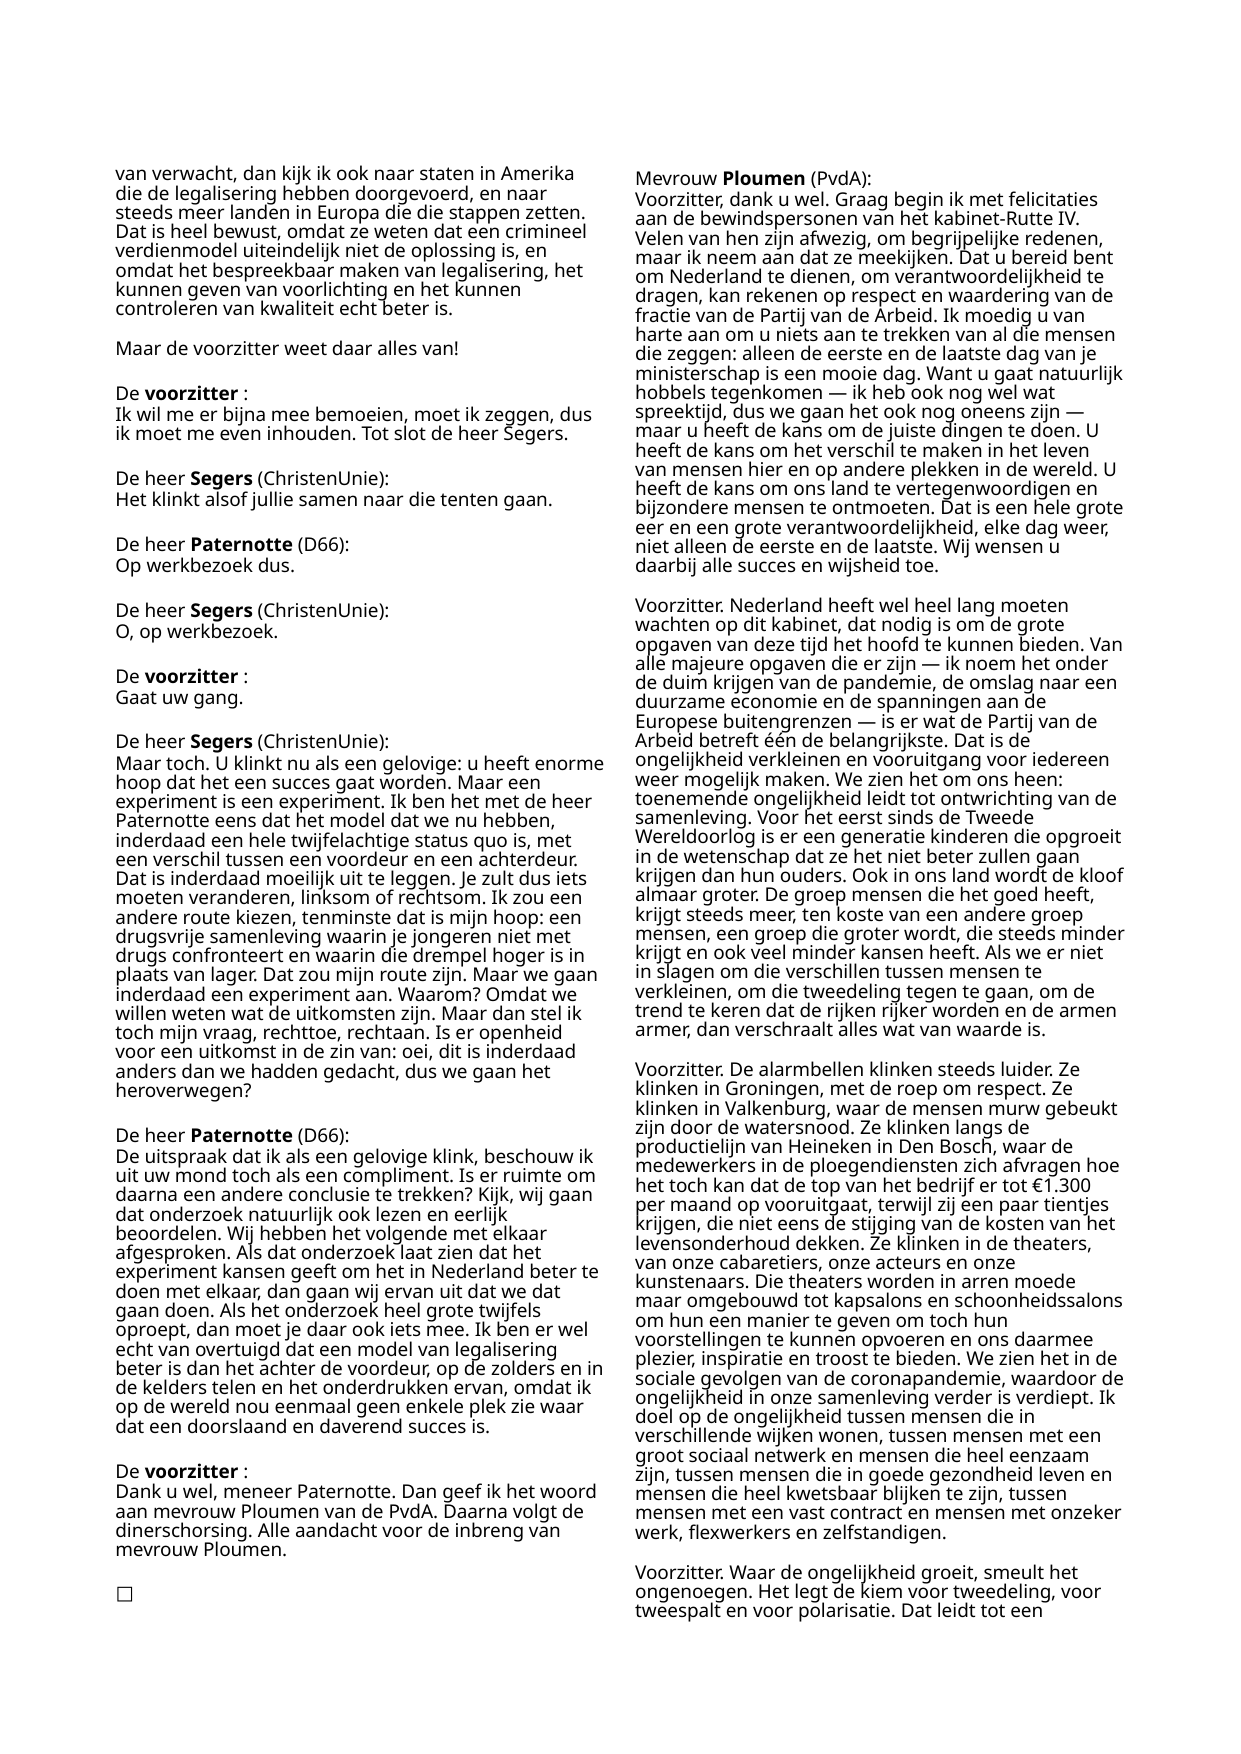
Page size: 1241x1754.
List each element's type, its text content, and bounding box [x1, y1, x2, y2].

text Ik wil me er bijna mee bemoeien, moet ik zeggen, dus ik moet me even inhouden. Tot slot de heer Segers. [115, 406, 605, 444]
text De heer Segers (ChristenUnie): [115, 729, 605, 754]
text Op werkbezoek dus. [115, 557, 605, 576]
text Voorzitter. Waar de ongelijkheid groeit, smeult het ongenoegen. Het legt de kiem voor tweedeling, voor tweespalt en voor polarisatie. Dat leidt tot een [635, 1564, 1125, 1621]
text Maar de voorzitter weet daar alles van! [115, 340, 605, 359]
text De heer Segers (ChristenUnie): [115, 465, 605, 491]
text O, op werkbezoek. [115, 623, 605, 642]
text van verwacht, dan kijk ik ook naar staten in Amerika die de legalisering hebben doorgevoerd, en naar steeds meer landen in Europa die die stappen zetten. Dat is heel bewust, omdat ze weten dat een crimineel verdienmodel uiteindelijk niet de oplossing is, en omdat het bespreekbaar maken van legalisering, het kunnen geven van voorlichting en het kunnen controleren van kwaliteit echt beter is. [115, 165, 605, 319]
text De heer Paternotte (D66): [115, 531, 605, 557]
text De heer Paternotte (D66): [115, 1122, 605, 1148]
text Voorzitter. Nederland heeft wel heel lang moeten wachten op dit kabinet, dat nodig is om de grote opgaven van deze tijd het hoofd te kunnen bieden. Van alle majeure opgaven die er zijn — ik noem het onder de duim krijgen van de pandemie, de omslag naar een duurzame economie en de spanningen aan de Europese buitengrenzen — is er wat de Partij van de Arbeid betreft één de belangrijkste. Dat is de ongelijkheid verkleinen en vooruitgang voor iedereen weer mogelijk maken. We zien het om ons heen: toenemende ongelijkheid leidt tot ontwrichting van de samenleving. Voor het eerst sinds de Tweede Wereldoorlog is er een generatie kinderen die opgroeit in de wetenschap dat ze het niet beter zullen gaan krijgen dan hun ouders. Ook in ons land wordt de kloof almaar groter. De groep mensen die het goed heeft, krijgt steeds meer, ten koste van een andere groep mensen, een groep die groter wordt, die steeds minder krijgt en ook veel minder kansen heeft. Als we er niet in slagen om die verschillen tussen mensen te verkleinen, om die tweedeling tegen te gaan, om de trend te keren dat de rijken rijker worden en de armen armer, dan verschraalt alles wat van waarde is. [635, 597, 1125, 1040]
text De voorzitter : [115, 1458, 605, 1483]
text Maar toch. U klinkt nu als een gelovige: u heeft enorme hoop dat het een succes gaat worden. Maar een experiment is een experiment. Ik ben het met de heer Paternotte eens dat het model dat we nu hebben, inderdaad een hele twijfelachtige status quo is, met een verschil tussen een voordeur en een achterdeur. Dat is inderdaad moeilijk uit te leggen. Je zult dus iets moeten veranderen, linksom of rechtsom. Ik zou een andere route kiezen, tenminste dat is mijn hoop: een drugsvrije samenleving waarin je jongeren niet met drugs confronteert en waarin die drempel hoger is in plaats van lager. Dat zou mijn route zijn. Maar we gaan inderdaad een experiment aan. Waarom? Omdat we willen weten wat de uitkomsten zijn. Maar dan stel ik toch mijn vraag, rechttoe, rechtaan. Is er openheid voor een uitkomst in de zin van: oei, dit is inderdaad anders dan we hadden gedacht, dus we gaan het heroverwegen? [115, 754, 605, 1101]
text De uitspraak dat ik als een gelovige klink, beschouw ik uit uw mond toch als een compliment. Is er ruimte om daarna een andere conclusie te trekken? Kijk, wij gaan dat onderzoek natuurlijk ook lezen en eerlijk beoordelen. Wij hebben het volgende met elkaar afgesproken. Als dat onderzoek laat zien dat het experiment kansen geeft om het in Nederland beter te doen met elkaar, dan gaan wij ervan uit dat we dat gaan doen. Als het onderzoek heel grote twijfels oproept, dan moet je daar ook iets mee. Ik ben er wel echt van overtuigd dat een model van legalisering beter is dan het achter de voordeur, op de zolders en in de kelders telen en het onderdrukken ervan, omdat ik op de wereld nou eenmaal geen enkele plek zie waar dat een doorslaand en daverend succes is. [115, 1148, 605, 1437]
text De voorzitter : [115, 663, 605, 689]
text De voorzitter : [115, 380, 605, 406]
text Gaat uw gang. [115, 689, 605, 708]
text Mevrouw Ploumen (PvdA): [635, 165, 1125, 191]
text De heer Segers (ChristenUnie): [115, 597, 605, 623]
text Voorzitter. De alarmbellen klinken steeds luider. Ze klinken in Groningen, met de roep om respect. Ze klinken in Valkenburg, waar de mensen murw gebeukt zijn door de watersnood. Ze klinken langs de productielijn van Heineken in Den Bosch, waar de medewerkers in de ploegendiensten zich afvragen hoe het toch kan dat de top van het bedrijf er tot €1.300 per maand op vooruitgaat, terwijl zij een paar tientjes krijgen, die niet eens de stijging van de kosten van het levensonderhoud dekken. Ze klinken in de theaters, van onze cabaretiers, onze acteurs en onze kunstenaars. Die theaters worden in arren moede maar omgebouwd tot kapsalons en schoonheidssalons om hun een manier te geven om toch hun voorstellingen te kunnen opvoeren en ons daarmee plezier, inspiratie en troost te bieden. We zien het in de sociale gevolgen van de coronapandemie, waardoor de ongelijkheid in onze samenleving verder is verdiept. Ik doel op de ongelijkheid tussen mensen die in verschillende wijken wonen, tussen mensen met een groot sociaal netwerk en mensen die heel eenzaam zijn, tussen mensen die in goede gezondheid leven en mensen die heel kwetsbaar blijken te zijn, tussen mensen met een vast contract en mensen met onzeker werk, flexwerkers en zelfstandigen. [635, 1061, 1125, 1543]
text ⬜ [115, 1581, 605, 1607]
text Voorzitter, dank u wel. Graag begin ik met felicitaties aan de bewindspersonen van het kabinet-Rutte IV. Velen van hen zijn afwezig, om begrijpelijke redenen, maar ik neem aan dat ze meekijken. Dat u bereid bent om Nederland te dienen, om verantwoordelijkheid te dragen, kan rekenen op respect en waardering van de fractie van de Partij van de Arbeid. Ik moedig u van harte aan om u niets aan te trekken van al die mensen die zeggen: alleen de eerste en de laatste dag van je ministerschap is een mooie dag. Want u gaat natuurlijk hobbels tegenkomen — ik heb ook nog wel wat spreektijd, dus we gaan het ook nog oneens zijn — maar u heeft de kans om de juiste dingen te doen. U heeft de kans om het verschil te maken in het leven van mensen hier en op andere plekken in de wereld. U heeft de kans om ons land te vertegenwoordigen en bijzondere mensen te ontmoeten. Dat is een hele grote eer en een grote verantwoordelijkheid, elke dag weer, niet alleen de eerste en de laatste. Wij wensen u daarbij alle succes en wijsheid toe. [635, 191, 1125, 576]
text Dank u wel, meneer Paternotte. Dan geef ik het woord aan mevrouw Ploumen van de PvdA. Daarna volgt de dinerschorsing. Alle aandacht voor de inbreng van mevrouw Ploumen. [115, 1483, 605, 1561]
text Het klinkt alsof jullie samen naar die tenten gaan. [115, 491, 605, 510]
